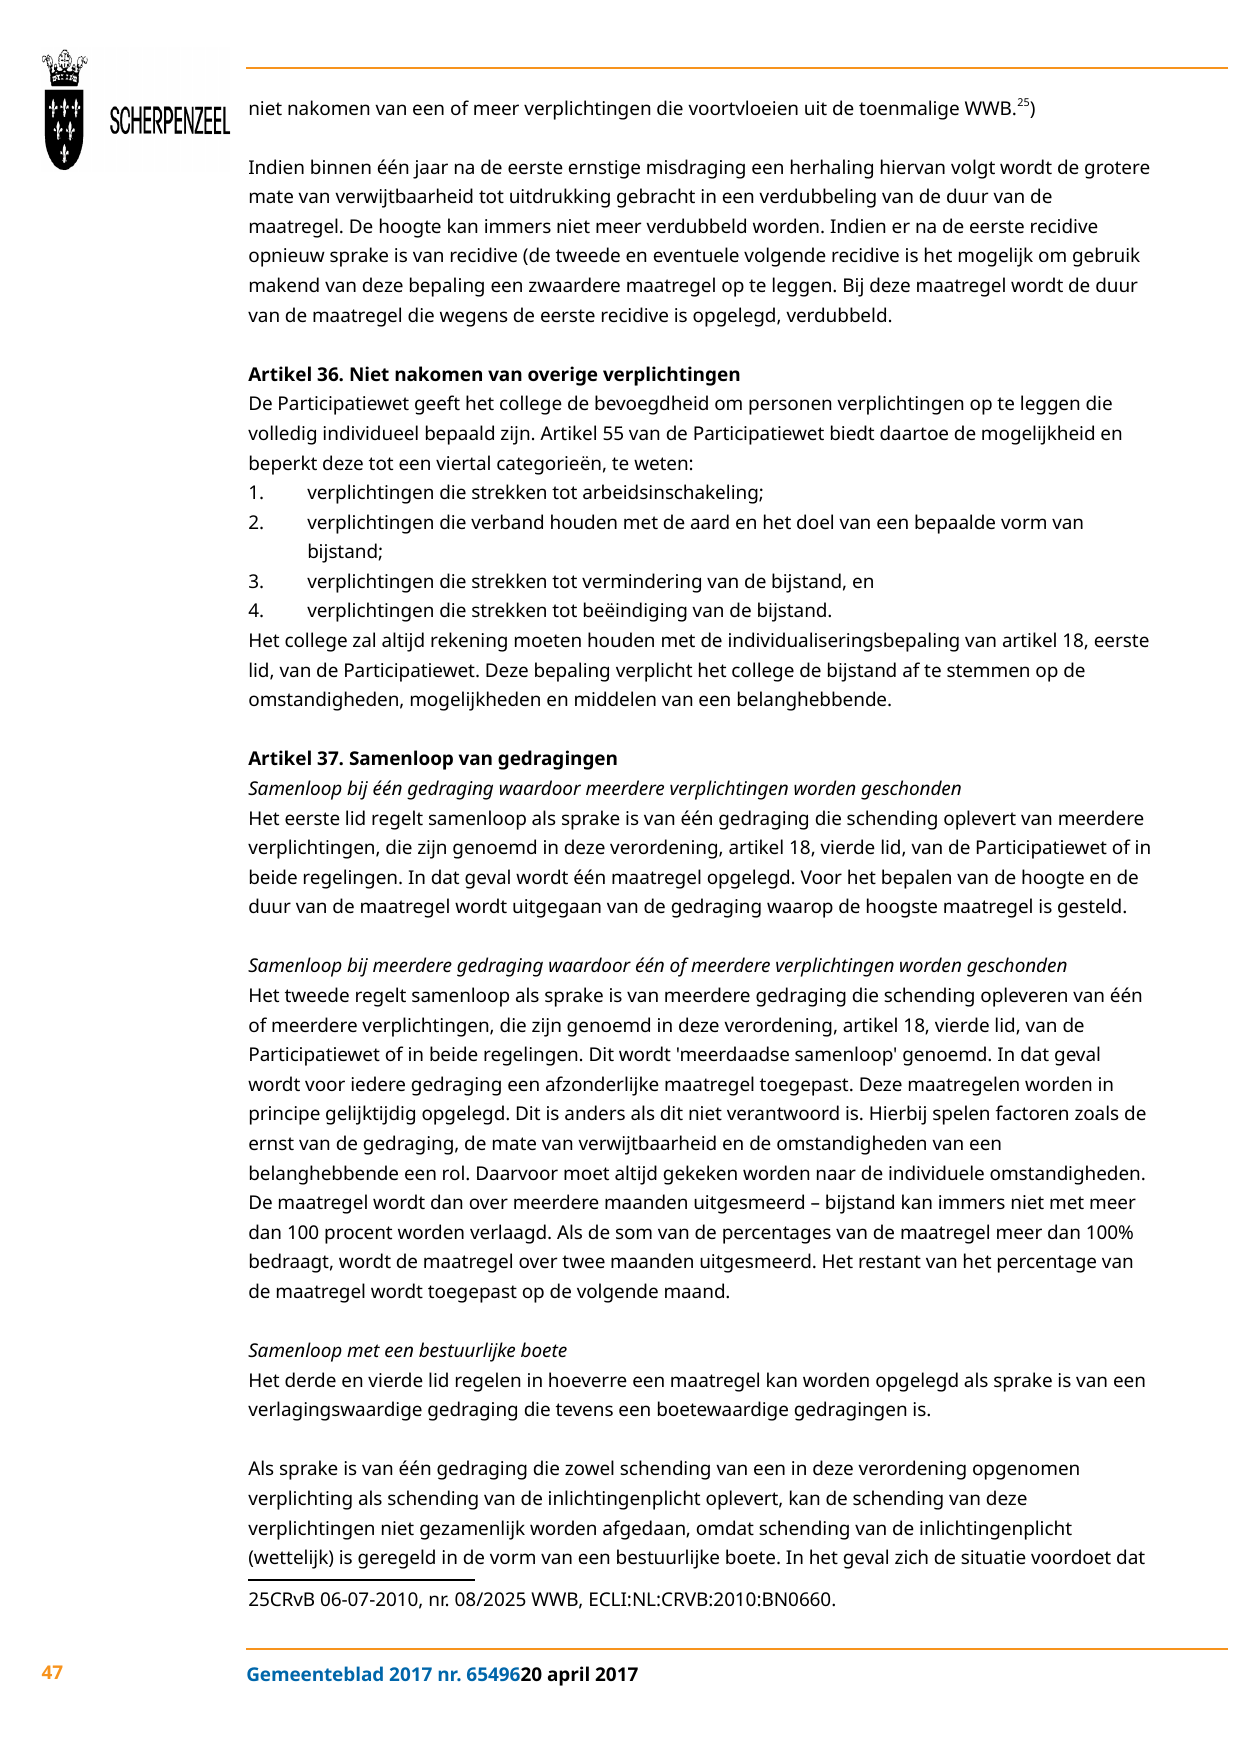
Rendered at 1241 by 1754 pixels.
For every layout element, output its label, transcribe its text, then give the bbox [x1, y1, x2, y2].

list verplichtingen die verband houden met de aard en het doel van een bepaalde vorm van bijstand; [248, 509, 1152, 564]
text De Participatiewet geeft het college de bevoegdheid om personen verplichtingen op te leggen die volledig individueel bepaald zijn. Artikel 55 van de Participatiewet biedt daartoe de mogelijkheid en beperkt deze tot een viertal categorieën, te weten: [248, 391, 1152, 476]
text Artikel 37. Samenloop van gedragingen [248, 746, 1152, 771]
text Samenloop bij één gedraging waardoor meerdere verplichtingen worden geschonden [248, 775, 1152, 801]
text Artikel 36. Niet nakomen van overige verplichtingen [248, 361, 1152, 387]
text niet nakomen van een of meer verplichtingen die voortvloeien uit de toenmalige WWB.) [248, 95, 1152, 121]
list verplichtingen die strekken tot arbeidsinschakeling; [248, 479, 1152, 505]
list verplichtingen die strekken tot vermindering van de bijstand, en [248, 568, 1152, 594]
text Als sprake is van één gedraging die zowel schending van een in deze verordening opgenomen verplichting als schending van de inlichtingenplicht oplevert, kan de schending van deze verplichtingen niet gezamenlijk worden afgedaan, omdat schending van de inlichtingenplicht (wettelijk) is geregeld in de vorm van een bestuurlijke boete. In het geval zich de situatie voordoet dat [248, 1456, 1152, 1570]
text Indien binnen één jaar na de eerste ernstige misdraging een herhaling hiervan volgt wordt de grotere mate van verwijtbaarheid tot uitdrukking gebracht in een verdubbeling van de duur van de maatregel. De hoogte kan immers niet meer verdubbeld worden. Indien er na de eerste recidive opnieuw sprake is van recidive (de tweede en eventuele volgende recidive is het mogelijk om gebruik makend van deze bepaling een zwaardere maatregel op te leggen. Bij deze maatregel wordt de duur van de maatregel die wegens de eerste recidive is opgelegd, verdubbeld. [248, 154, 1152, 328]
text Het tweede regelt samenloop als sprake is van meerdere gedraging die schending opleveren van één of meerdere verplichtingen, die zijn genoemd in deze verordening, artikel 18, vierde lid, van de Participatiewet of in beide regelingen. Dit wordt 'meerdaadse samenloop' genoemd. In dat geval wordt voor iedere gedraging een afzonderlijke maatregel toegepast. Deze maatregelen worden in principe gelijktijdig opgelegd. Dit is anders als dit niet verantwoord is. Hierbij spelen factoren zoals de ernst van de gedraging, de mate van verwijtbaarheid en de omstandigheden van een belanghebbende een rol. Daarvoor moet altijd gekeken worden naar de individuele omstandigheden. De maatregel wordt dan over meerdere maanden uitgesmeerd – bijstand kan immers niet met meer dan 100 procent worden verlaagd. Als de som van de percentages van de maatregel meer dan 100% bedraagt, wordt de maatregel over twee maanden uitgesmeerd. Het restant van het percentage van de maatregel wordt toegepast op de volgende maand. [248, 982, 1152, 1304]
text CRvB 06-07-2010, nr. 08/2025 WWB, ECLI:NL:CRVB:2010:BN0660. [248, 1586, 1152, 1612]
text Het eerste lid regelt samenloop als sprake is van één gedraging die schending oplevert van meerdere verplichtingen, die zijn genoemd in deze verordening, artikel 18, vierde lid, van de Participatiewet of in beide regelingen. In dat geval wordt één maatregel opgelegd. Voor het bepalen van de hoogte en de duur van de maatregel wordt uitgegaan van de gedraging waarop de hoogste maatregel is gesteld. [248, 805, 1152, 919]
text Samenloop met een bestuurlijke boete [248, 1337, 1152, 1363]
text Het derde en vierde lid regelen in hoeverre een maatregel kan worden opgelegd als sprake is van een verlagingswaardige gedraging die tevens een boetewaardige gedragingen is. [248, 1367, 1152, 1422]
text Het college zal altijd rekening moeten houden met de individualiseringsbepaling van artikel 18, eerste lid, van de Participatiewet. Deze bepaling verplicht het college de bijstand af te stemmen op de omstandigheden, mogelijkheden en middelen van een belanghebbende. [248, 627, 1152, 712]
list verplichtingen die strekken tot beëindiging van de bijstand. [248, 598, 1152, 623]
picture [41, 47, 231, 172]
text Samenloop bij meerdere gedraging waardoor één of meerdere verplichtingen worden geschonden [248, 953, 1152, 978]
